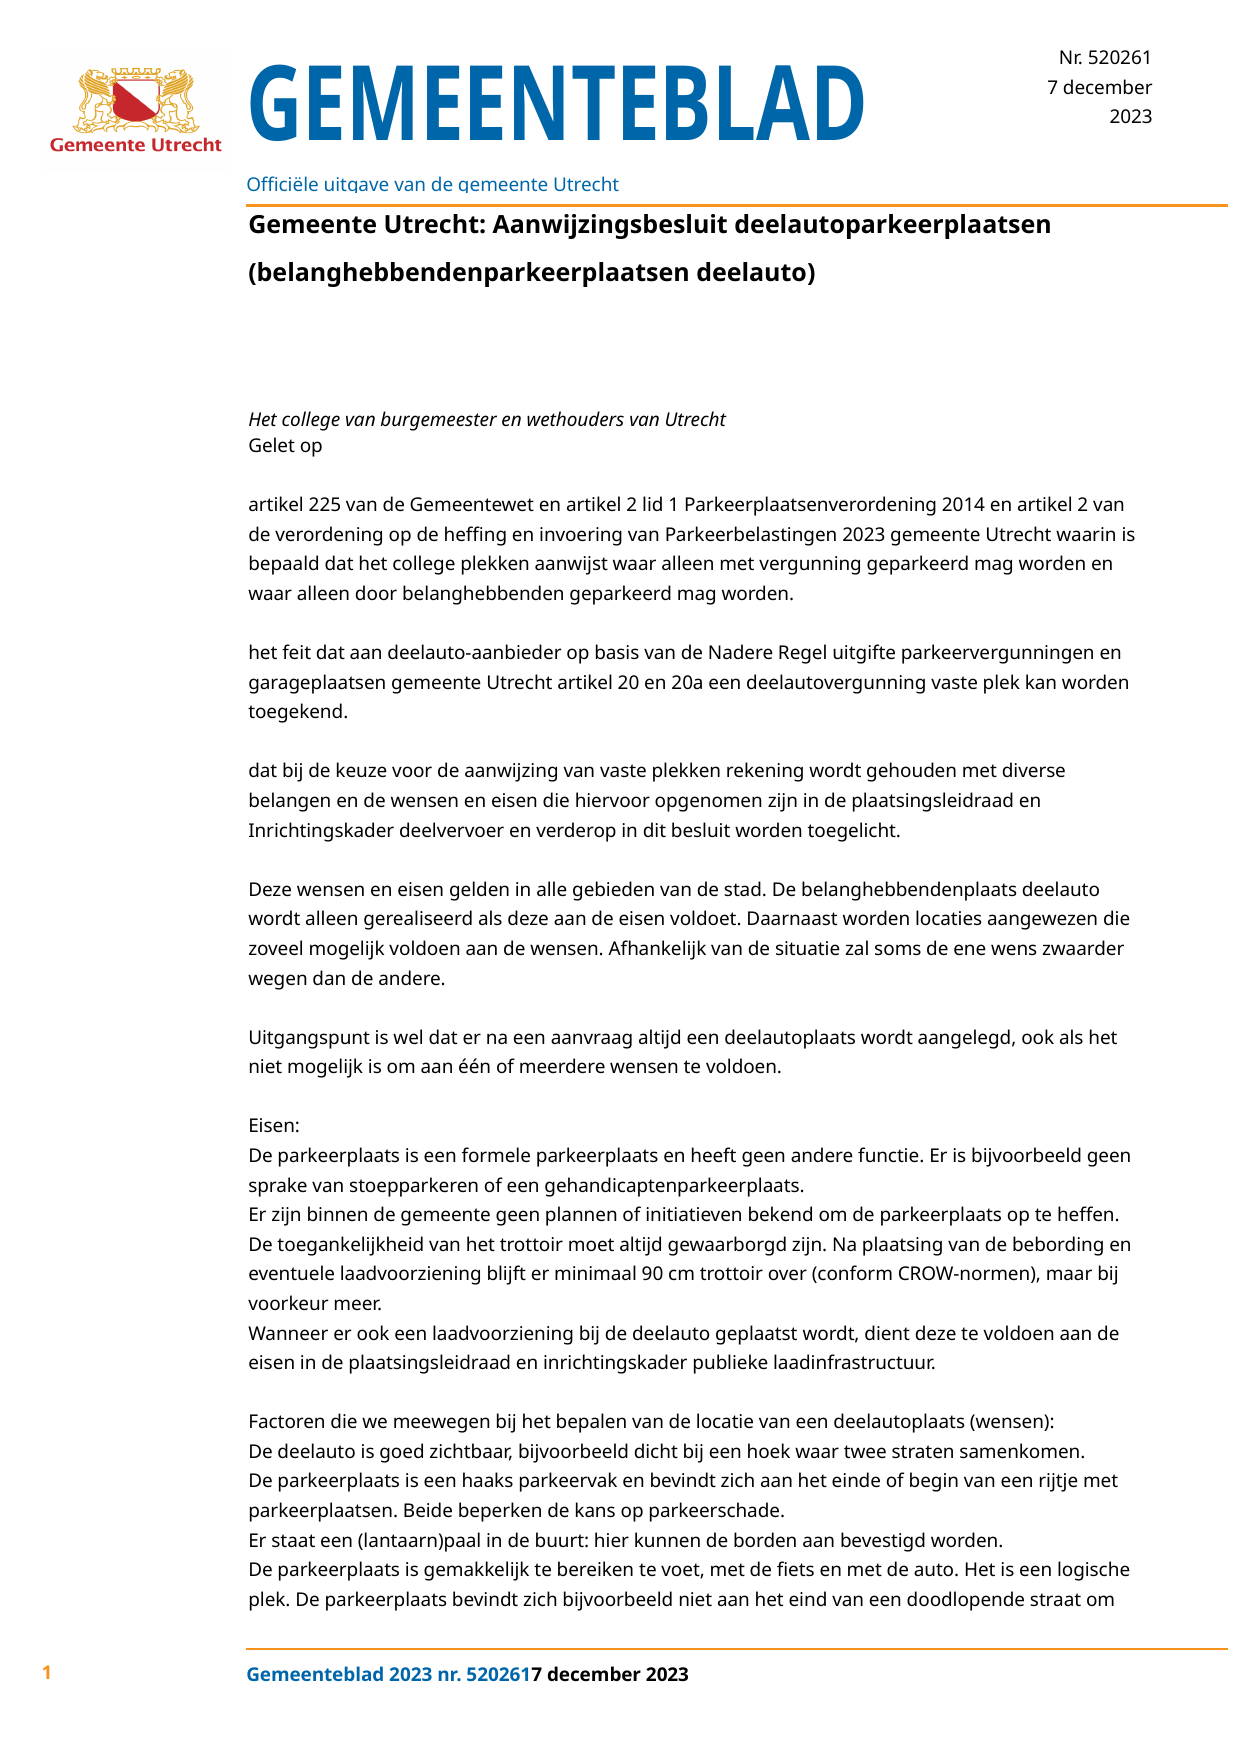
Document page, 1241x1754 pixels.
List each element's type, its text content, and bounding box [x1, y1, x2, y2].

text De deelauto is goed zichtbaar, bijvoorbeeld dicht bij een hoek waar twee straten samenkomen. [248, 1438, 1152, 1464]
text De toegankelijkheid van het trottoir moet altijd gewaarborgd zijn. Na plaatsing van de bebording en eventuele laadvoorziening blijft er minimaal 90 cm trottoir over (conform CROW-normen), maar bij voorkeur meer. [248, 1231, 1152, 1316]
text Er zijn binnen de gemeente geen plannen of initiatieven bekend om de parkeerplaats op te heffen. [248, 1201, 1152, 1227]
text Uitgangspunt is wel dat er na een aanvraag altijd een deelautoplaats wordt aangelegd, ook als het niet mogelijk is om aan één of meerdere wensen te voldoen. [248, 1024, 1152, 1079]
text dat bij de keuze voor de aanwijzing van vaste plekken rekening wordt gehouden met diverse belangen en de wensen en eisen die hiervoor opgenomen zijn in de plaatsingsleidraad en Inrichtingskader deelvervoer en verderop in dit besluit worden toegelicht. [248, 758, 1152, 842]
text Eisen: [248, 1113, 1152, 1138]
picture [41, 47, 231, 172]
text Gemeente Utrecht: Aanwijzingsbesluit deelautoparkeerplaatsen (belanghebbendenparkeerplaatsen deelauto) [248, 207, 1152, 288]
text Het college van burgemeester en wethouders van Utrecht [248, 406, 1152, 432]
text Gelet op [248, 432, 1152, 458]
text De parkeerplaats is een formele parkeerplaats en heeft geen andere functie. Er is bijvoorbeeld geen sprake van stoepparkeren of een gehandicaptenparkeerplaats. [248, 1142, 1152, 1197]
text artikel 225 van de Gemeentewet en artikel 2 lid 1 Parkeerplaatsenverordening 2014 en artikel 2 van de verordening op de heffing en invoering van Parkeerbelastingen 2023 gemeente Utrecht waarin is bepaald dat het college plekken aanwijst waar alleen met vergunning geparkeerd mag worden en waar alleen door belanghebbenden geparkeerd mag worden. [248, 491, 1152, 606]
text Wanneer er ook een laadvoorziening bij de deelauto geplaatst wordt, dient deze te voldoen aan de eisen in de plaatsingsleidraad en inrichtingskader publieke laadinfrastructuur. [248, 1320, 1152, 1375]
text het feit dat aan deelauto-aanbieder op basis van de Nadere Regel uitgifte parkeervergunningen en garageplaatsen gemeente Utrecht artikel 20 en 20a een deelautovergunning vaste plek kan worden toegekend. [248, 639, 1152, 724]
text Factoren die we meewegen bij het bepalen van de locatie van een deelautoplaats (wensen): [248, 1408, 1152, 1434]
text De parkeerplaats is gemakkelijk te bereiken te voet, met de fiets en met de auto. Het is een logische plek. De parkeerplaats bevindt zich bijvoorbeeld niet aan het eind van een doodlopende straat om [248, 1556, 1152, 1612]
text De parkeerplaats is een haaks parkeervak en bevindt zich aan het einde of begin van een rijtje met parkeerplaatsen. Beide beperken de kans op parkeerschade. [248, 1468, 1152, 1523]
text Er staat een (lantaarn)paal in de buurt: hier kunnen de borden aan bevestigd worden. [248, 1527, 1152, 1552]
text Deze wensen en eisen gelden in alle gebieden van de stad. De belanghebbendenplaats deelauto wordt alleen gerealiseerd als deze aan de eisen voldoet. Daarnaast worden locaties aangewezen die zoveel mogelijk voldoen aan de wensen. Afhankelijk van de situatie zal soms de ene wens zwaarder wegen dan de andere. [248, 876, 1152, 990]
